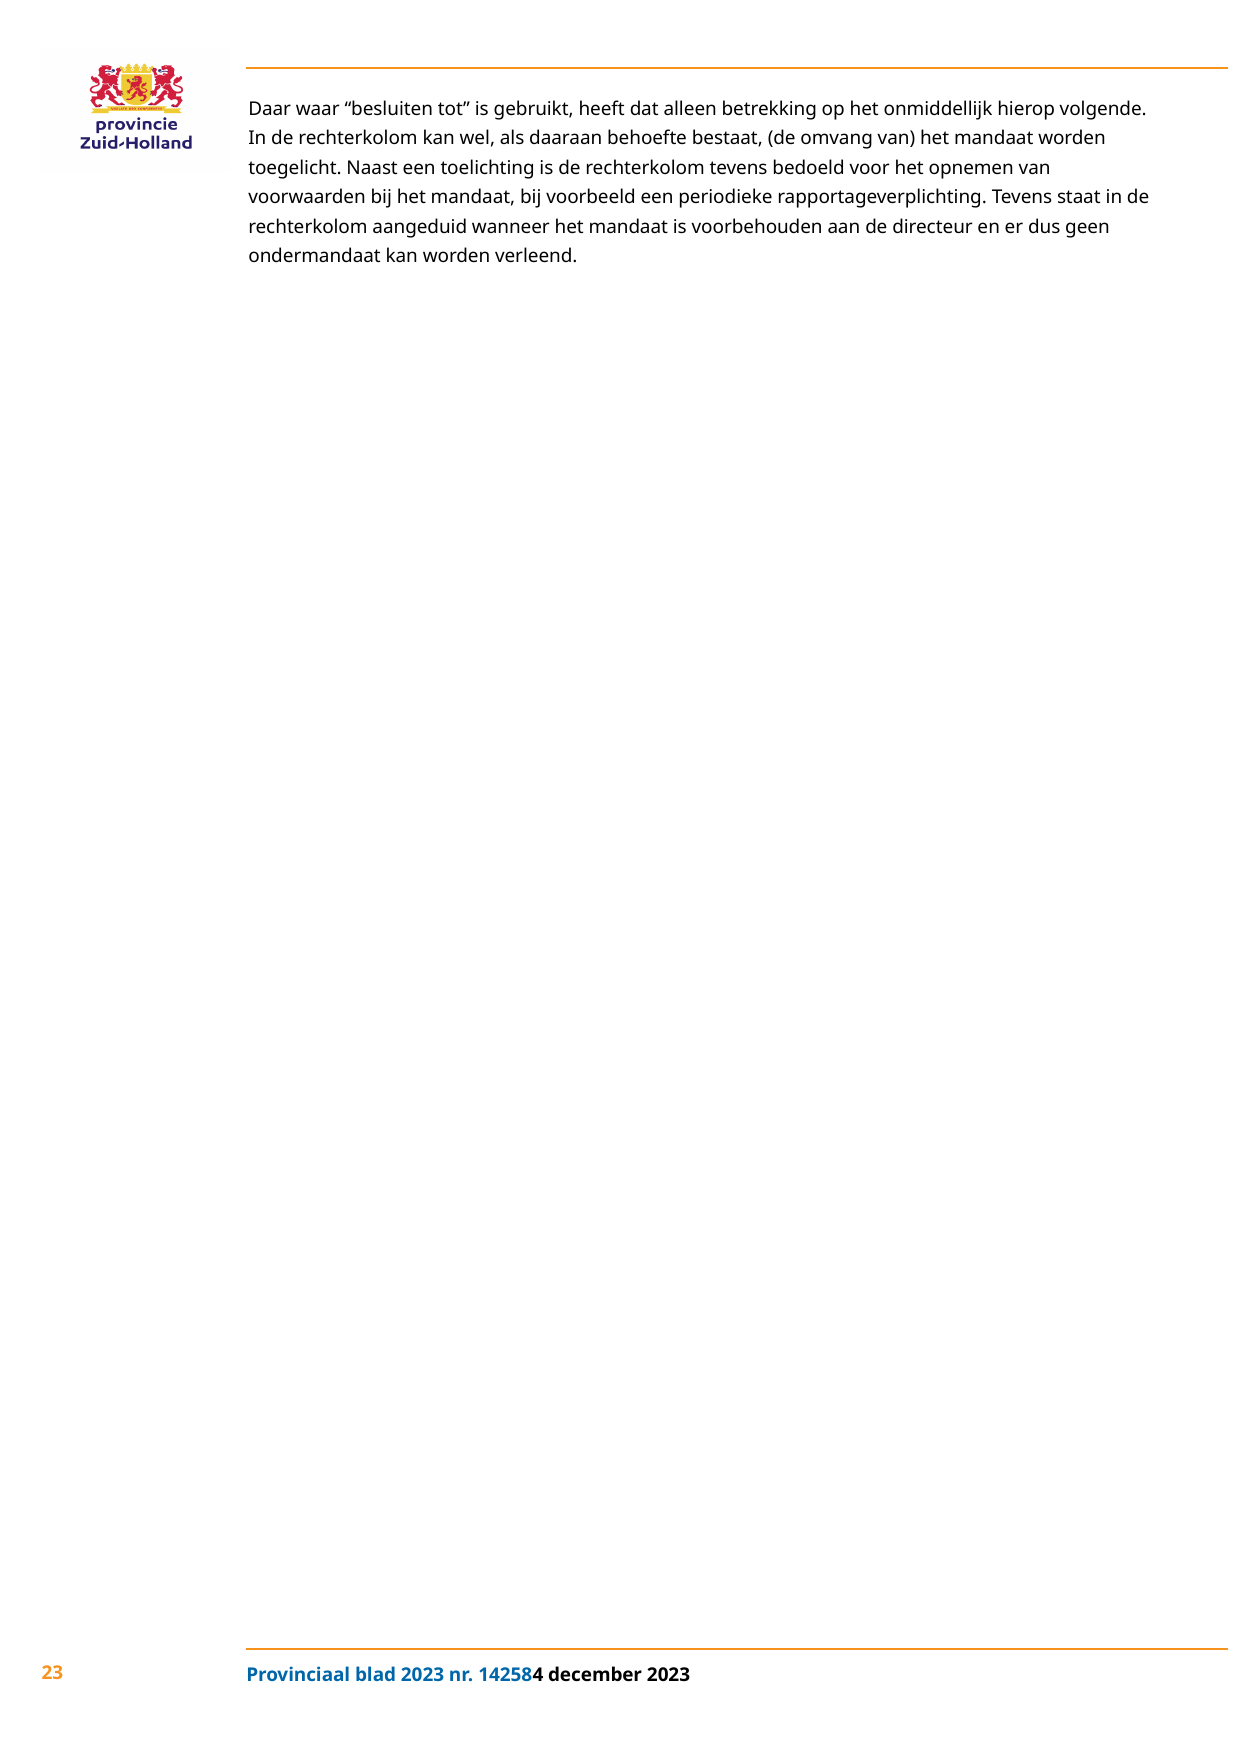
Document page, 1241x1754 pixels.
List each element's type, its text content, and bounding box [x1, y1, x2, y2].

picture [41, 47, 231, 172]
text Daar waar “besluiten tot” is gebruikt, heeft dat alleen betrekking op het onmiddellijk hierop volgende. In de rechterkolom kan wel, als daaraan behoefte bestaat, (de omvang van) het mandaat worden toegelicht. Naast een toelichting is de rechterkolom tevens bedoeld voor het opnemen van voorwaarden bij het mandaat, bij voorbeeld een periodieke rapportageverplichting. Tevens staat in de rechterkolom aangeduid wanneer het mandaat is voorbehouden aan de directeur en er dus geen ondermandaat kan worden verleend. [248, 95, 1152, 268]
